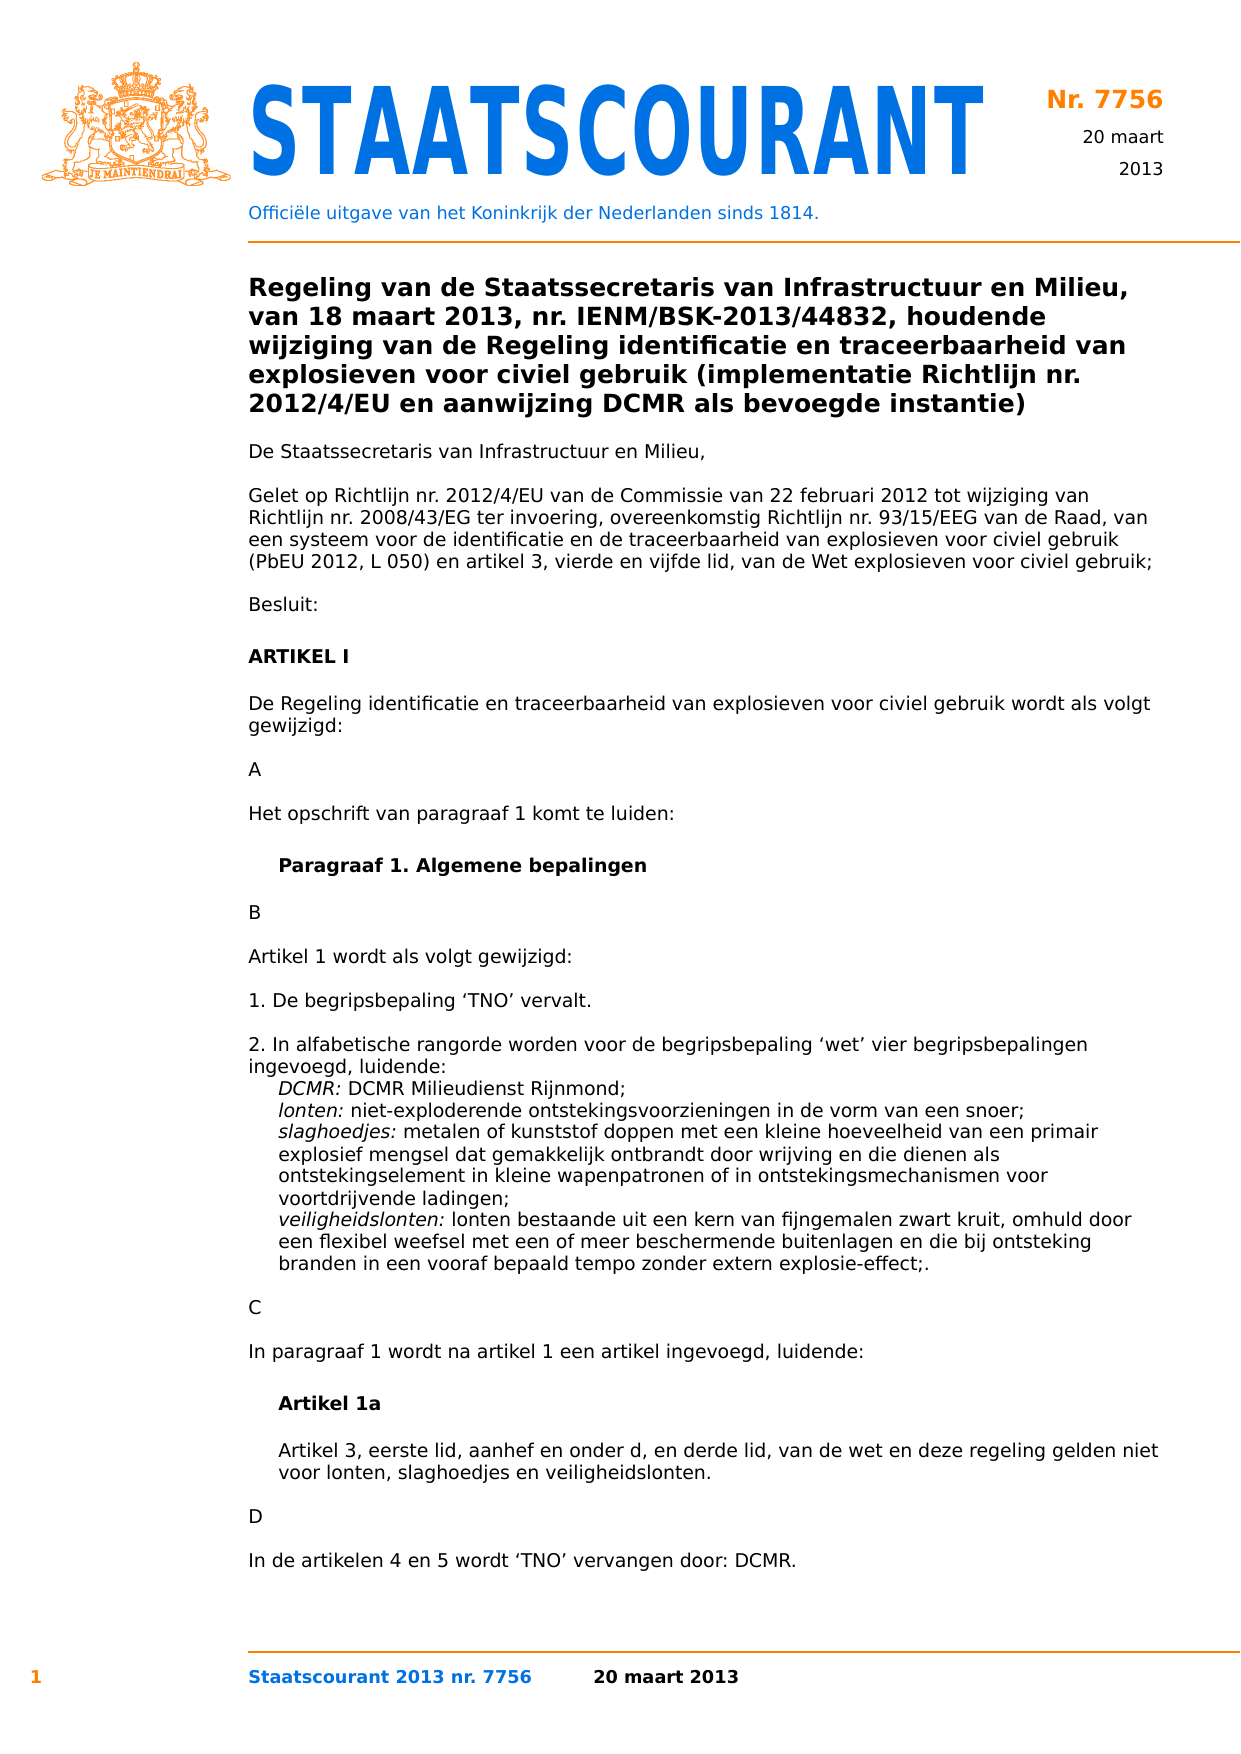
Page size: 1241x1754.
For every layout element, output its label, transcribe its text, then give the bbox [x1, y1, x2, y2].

text slaghoedjes: metalen of kunststof doppen met een kleine hoeveelheid van een primair explosief mengsel dat gemakkelijk ontbrandt door wrijving en die dienen als ontstekingselement in kleine wapenpatronen of in ontstekingsmechanismen voor voortdrijvende ladingen; [278, 1121, 1163, 1209]
text C [248, 1297, 1163, 1319]
text 2. In alfabetische rangorde worden voor de begripsbepaling ‘wet’ vier begripsbepalingen ingevoegd, luidende: [248, 1033, 1163, 1077]
text veiligheidslonten: lonten bestaande uit een kern van fijngemalen zwart kruit, omhuld door een flexibel weefsel met een of meer beschermende buitenlagen en die bij ontsteking branden in een vooraf bepaald tempo zonder extern explosie-effect;. [278, 1209, 1163, 1275]
text In de artikelen 4 en 5 wordt ‘TNO’ vervangen door: DCMR. [248, 1550, 1163, 1572]
table_cell 2013 [998, 153, 1240, 203]
table_header Nr. 7756 [998, 62, 1240, 121]
text In paragraaf 1 wordt na artikel 1 een artikel ingevoegd, luidende: [248, 1341, 1163, 1363]
text Besluit: [248, 594, 1163, 616]
text De Staatssecretaris van Infrastructuur en Milieu, [248, 441, 1163, 463]
text Artikel 3, eerste lid, aanhef en onder d, en derde lid, van de wet en deze regeling gelden niet voor lonten, slaghoedjes en veiligheidslonten. [278, 1440, 1163, 1484]
table_header [25, 62, 248, 241]
table_header STAATSCOURANT [248, 62, 998, 203]
text lonten: niet-exploderende ontstekingsvoorzieningen in de vorm van een snoer; [278, 1099, 1163, 1121]
table_cell Officiële uitgave van het Koninkrijk der Nederlanden sinds 1814. [248, 203, 1240, 241]
text B [248, 902, 1163, 924]
subtitle Paragraaf 1. Algemene bepalingen [278, 855, 1163, 877]
text A [248, 759, 1163, 781]
text Het opschrift van paragraaf 1 komt te luiden: [248, 803, 1163, 825]
subtitle ARTIKEL I [248, 646, 1163, 668]
text 1. De begripsbepaling ‘TNO’ vervalt. [248, 990, 1163, 1012]
picture [41, 62, 231, 186]
text Artikel 1 wordt als volgt gewijzigd: [248, 946, 1163, 968]
text DCMR: DCMR Milieudienst Rijnmond; [278, 1077, 1163, 1099]
subtitle Artikel 1a [278, 1393, 1163, 1415]
text Gelet op Richtlijn nr. 2012/4/EU van de Commissie van 22 februari 2012 tot wijziging van Richtlijn nr. 2008/43/EG ter invoering, overeenkomstig Richtlijn nr. 93/15/EEG van de Raad, van een systeem voor de identificatie en de traceerbaarheid van explosieven voor civiel gebruik (PbEU 2012, L 050) en artikel 3, vierde en vijfde lid, van de Wet explosieven voor civiel gebruik; [248, 484, 1163, 572]
table_cell 20 maart [998, 121, 1240, 153]
text D [248, 1506, 1163, 1528]
text De Regeling identificatie en traceerbaarheid van explosieven voor civiel gebruik wordt als volgt gewijzigd: [248, 693, 1163, 737]
subtitle Regeling van de Staatssecretaris van Infrastructuur en Milieu, van 18 maart 2013, nr. IENM/BSK-2013/44832, houdende wijziging van de Regeling identificatie en traceerbaarheid van explosieven voor civiel gebruik (implementatie Richtlijn nr. 2012/4/EU en aanwijzing DCMR als bevoegde instantie) [248, 273, 1163, 419]
